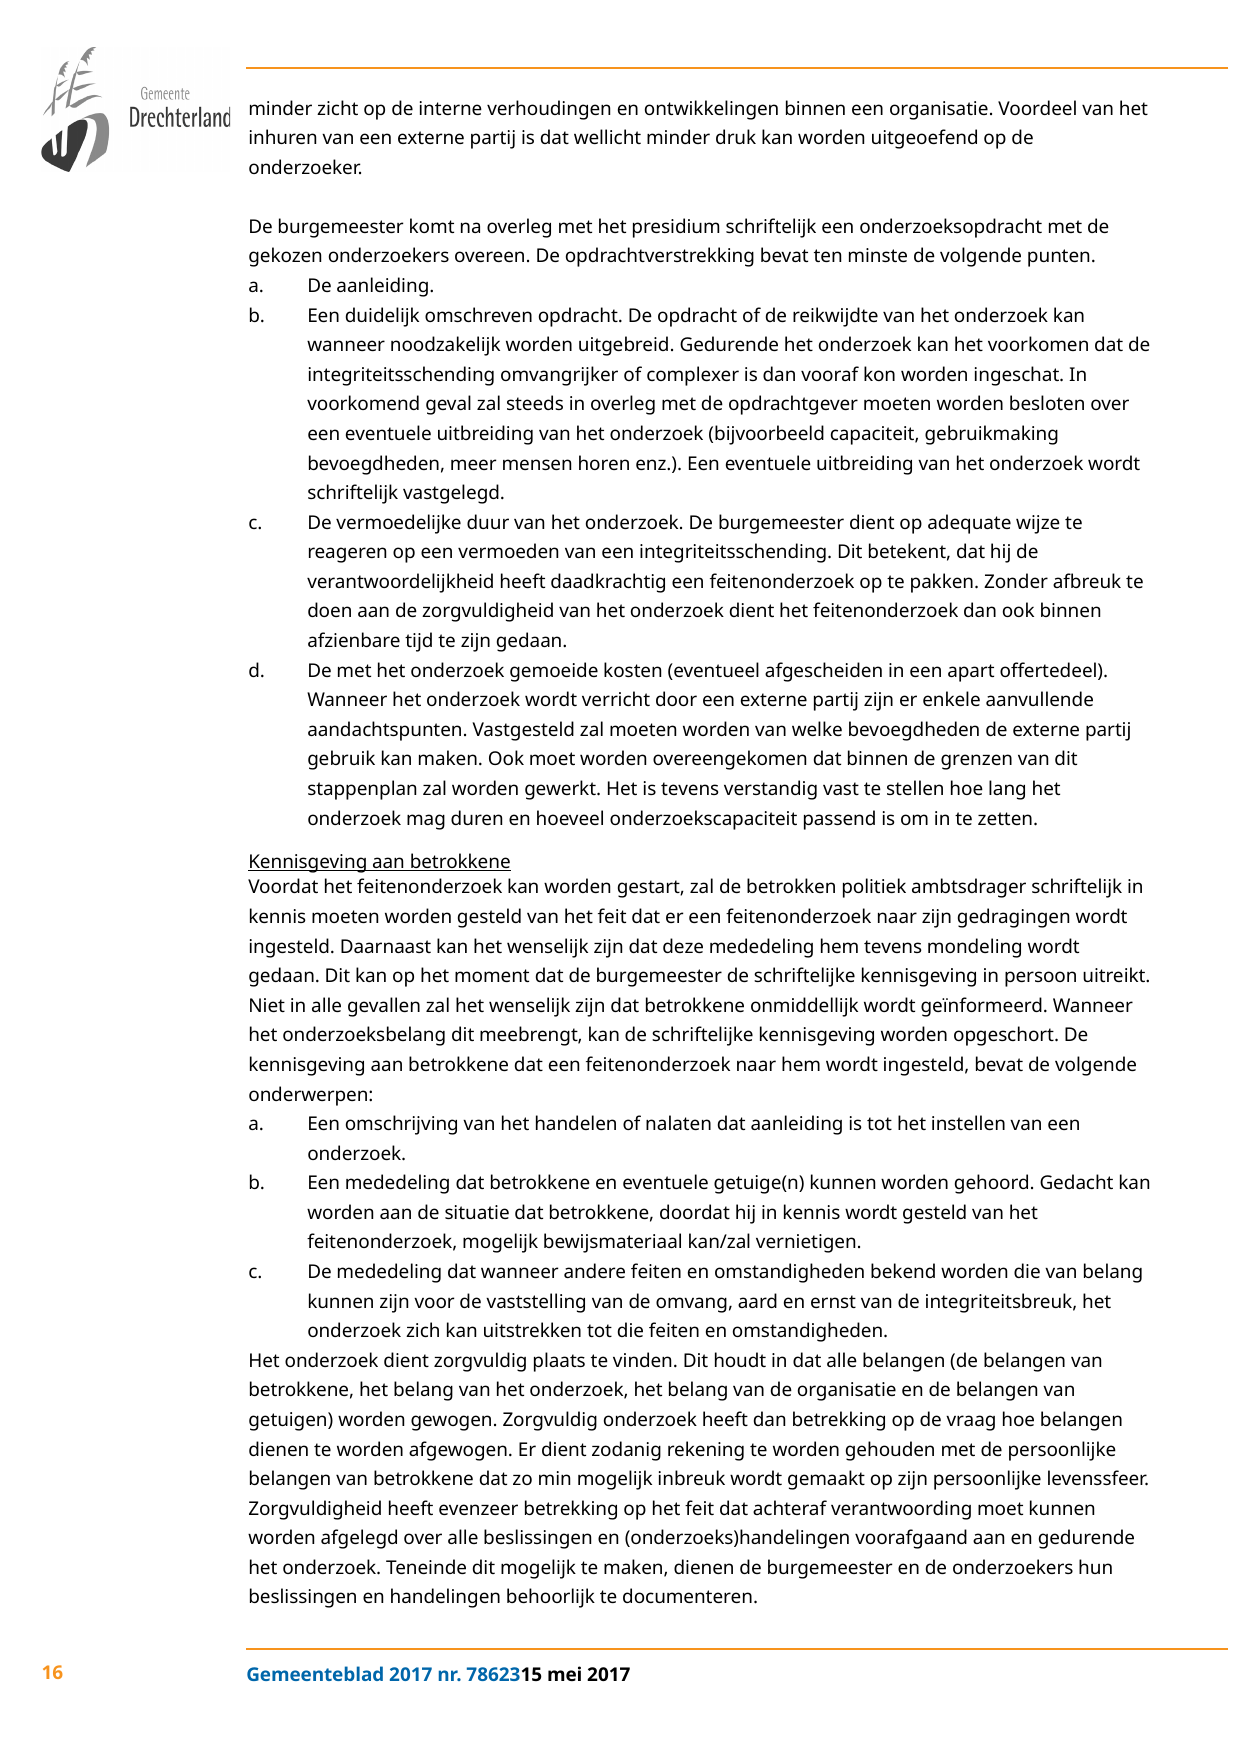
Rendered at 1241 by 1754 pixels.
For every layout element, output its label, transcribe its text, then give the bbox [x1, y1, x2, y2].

text minder zicht op de interne verhoudingen en ontwikkelingen binnen een organisatie. Voordeel van het inhuren van een externe partij is dat wellicht minder druk kan worden uitgeoefend op de onderzoeker. [248, 95, 1152, 180]
list De met het onderzoek gemoeide kosten (eventueel afgescheiden in een apart offertedeel). Wanneer het onderzoek wordt verricht door een externe partij zijn er enkele aanvullende aandachtspunten. Vastgesteld zal moeten worden van welke bevoegdheden de externe partij gebruik kan maken. Ook moet worden overeengekomen dat binnen de grenzen van dit stappenplan zal worden gewerkt. Het is tevens verstandig vast te stellen hoe lang het onderzoek mag duren en hoeveel onderzoekscapaciteit passend is om in te zetten. [248, 657, 1152, 831]
text Voordat het feitenonderzoek kan worden gestart, zal de betrokken politiek ambtsdrager schriftelijk in kennis moeten worden gesteld van het feit dat er een feitenonderzoek naar zijn gedragingen wordt ingesteld. Daarnaast kan het wenselijk zijn dat deze mededeling hem tevens mondeling wordt gedaan. Dit kan op het moment dat de burgemeester de schriftelijke kennisgeving in persoon uitreikt. Niet in alle gevallen zal het wenselijk zijn dat betrokkene onmiddellijk wordt geïnformeerd. Wanneer het onderzoeksbelang dit meebrengt, kan de schriftelijke kennisgeving worden opgeschort. De kennisgeving aan betrokkene dat een feitenonderzoek naar hem wordt ingesteld, bevat de volgende onderwerpen: [248, 874, 1152, 1106]
picture [41, 47, 231, 172]
list Een duidelijk omschreven opdracht. De opdracht of de reikwijdte van het onderzoek kan wanneer noodzakelijk worden uitgebreid. Gedurende het onderzoek kan het voorkomen dat de integriteitsschending omvangrijker of complexer is dan vooraf kon worden ingeschat. In voorkomend geval zal steeds in overleg met de opdrachtgever moeten worden besloten over een eventuele uitbreiding van het onderzoek (bijvoorbeeld capaciteit, gebruikmaking bevoegdheden, meer mensen horen enz.). Een eventuele uitbreiding van het onderzoek wordt schriftelijk vastgelegd. [248, 302, 1152, 505]
list Een mededeling dat betrokkene en eventuele getuige(n) kunnen worden gehoord. Gedacht kan worden aan de situatie dat betrokkene, doordat hij in kennis wordt gesteld van het feitenonderzoek, mogelijk bewijsmateriaal kan/zal vernietigen. [248, 1169, 1152, 1254]
list Een omschrijving van het handelen of nalaten dat aanleiding is tot het instellen van een onderzoek. [248, 1110, 1152, 1166]
text De burgemeester komt na overleg met het presidium schriftelijk een onderzoeksopdracht met de gekozen onderzoekers overeen. De opdrachtverstrekking bevat ten minste de volgende punten. [248, 213, 1152, 268]
text Kennisgeving aan betrokkene [248, 848, 1152, 874]
list De aanleiding. [248, 272, 1152, 298]
text Het onderzoek dient zorgvuldig plaats te vinden. Dit houdt in dat alle belangen (de belangen van betrokkene, het belang van het onderzoek, het belang van de organisatie en de belangen van getuigen) worden gewogen. Zorgvuldig onderzoek heeft dan betrekking op de vraag hoe belangen dienen te worden afgewogen. Er dient zodanig rekening te worden gehouden met de persoonlijke belangen van betrokkene dat zo min mogelijk inbreuk wordt gemaakt op zijn persoonlijke levenssfeer. Zorgvuldigheid heeft evenzeer betrekking op het feit dat achteraf verantwoording moet kunnen worden afgelegd over alle beslissingen en (onderzoeks)handelingen voorafgaand aan en gedurende het onderzoek. Teneinde dit mogelijk te maken, dienen de burgemeester en de onderzoekers hun beslissingen en handelingen behoorlijk te documenteren. [248, 1347, 1152, 1609]
list De mededeling dat wanneer andere feiten en omstandigheden bekend worden die van belang kunnen zijn voor de vaststelling van de omvang, aard en ernst van de integriteitsbreuk, het onderzoek zich kan uitstrekken tot die feiten en omstandigheden. [248, 1258, 1152, 1343]
list De vermoedelijke duur van het onderzoek. De burgemeester dient op adequate wijze te reageren op een vermoeden van een integriteitsschending. Dit betekent, dat hij de verantwoordelijkheid heeft daadkrachtig een feitenonderzoek op te pakken. Zonder afbreuk te doen aan de zorgvuldigheid van het onderzoek dient het feitenonderzoek dan ook binnen afzienbare tijd te zijn gedaan. [248, 509, 1152, 653]
